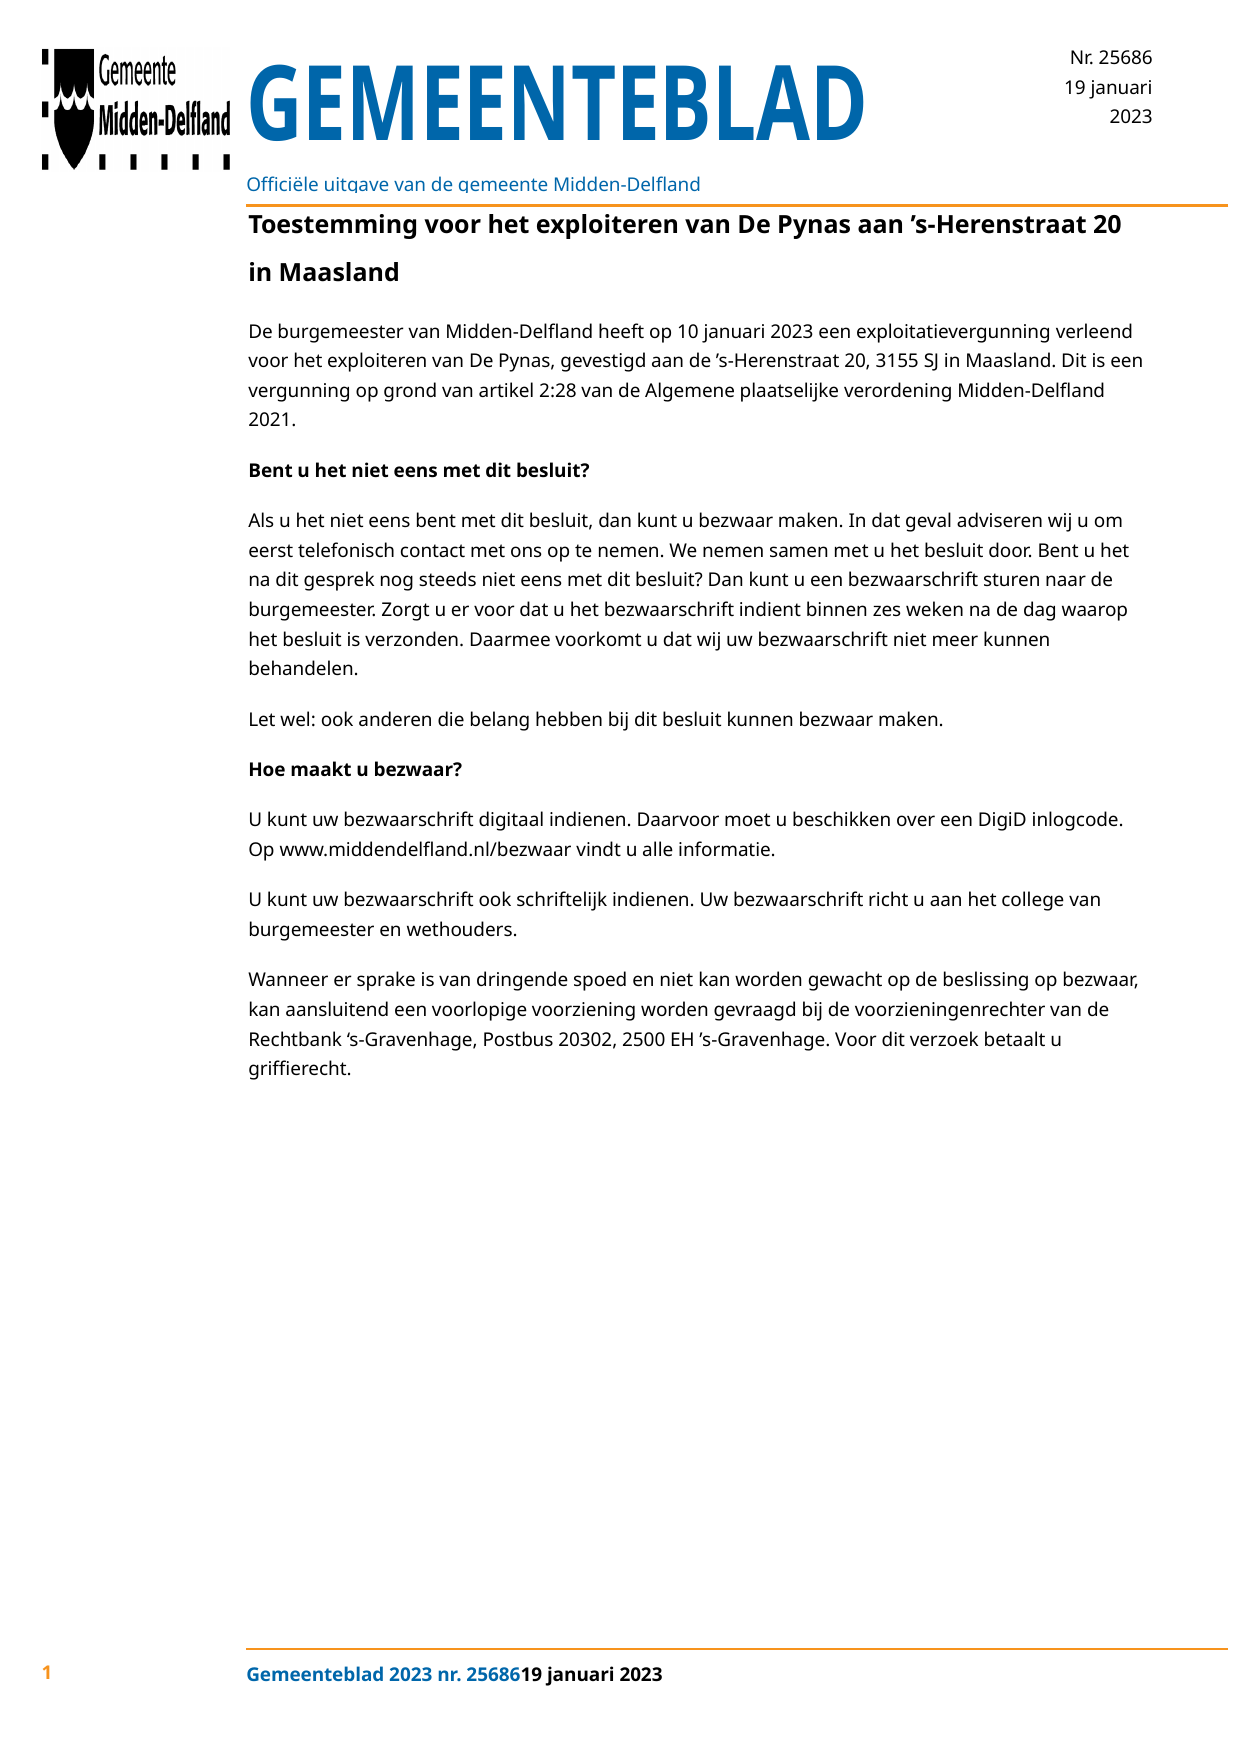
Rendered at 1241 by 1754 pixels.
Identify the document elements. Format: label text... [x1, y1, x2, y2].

text Bent u het niet eens met dit besluit? [248, 457, 1152, 483]
text U kunt uw bezwaarschrift digitaal indienen. Daarvoor moet u beschikken over een DigiD inlogcode. Op www.middendelfland.nl/bezwaar vindt u alle informatie. [248, 807, 1152, 862]
text Let wel: ook anderen die belang hebben bij dit besluit kunnen bezwaar maken. [248, 706, 1152, 732]
text De burgemeester van Midden-Delfland heeft op 10 januari 2023 een exploitatievergunning verleend voor het exploiteren van De Pynas, gevestigd aan de ’s-Herenstraat 20, 3155 SJ in Maasland. Dit is een vergunning op grond van artikel 2:28 van de Algemene plaatselijke verordening Midden-Delfland 2021. [248, 318, 1152, 432]
text Hoe maakt u bezwaar? [248, 756, 1152, 782]
text Wanneer er sprake is van dringende spoed en niet kan worden gewacht op de beslissing op bezwaar, kan aansluitend een voorlopige voorziening worden gevraagd bij de voorzieningenrechter van de Rechtbank ‘s-Gravenhage, Postbus 20302, 2500 EH ’s-Gravenhage. Voor dit verzoek betaalt u griffierecht. [248, 967, 1152, 1081]
picture [41, 47, 231, 172]
text Als u het niet eens bent met dit besluit, dan kunt u bezwaar maken. In dat geval adviseren wij u om eerst telefonisch contact met ons op te nemen. We nemen samen met u het besluit door. Bent u het na dit gesprek nog steeds niet eens met dit besluit? Dan kunt u een bezwaarschrift sturen naar de burgemeester. Zorgt u er voor dat u het bezwaarschrift indient binnen zes weken na de dag waarop het besluit is verzonden. Daarmee voorkomt u dat wij uw bezwaarschrift niet meer kunnen behandelen. [248, 507, 1152, 681]
text Toestemming voor het exploiteren van De Pynas aan ’s-Herenstraat 20 in Maasland [248, 207, 1152, 288]
text U kunt uw bezwaarschrift ook schriftelijk indienen. Uw bezwaarschrift richt u aan het college van burgemeester en wethouders. [248, 887, 1152, 942]
